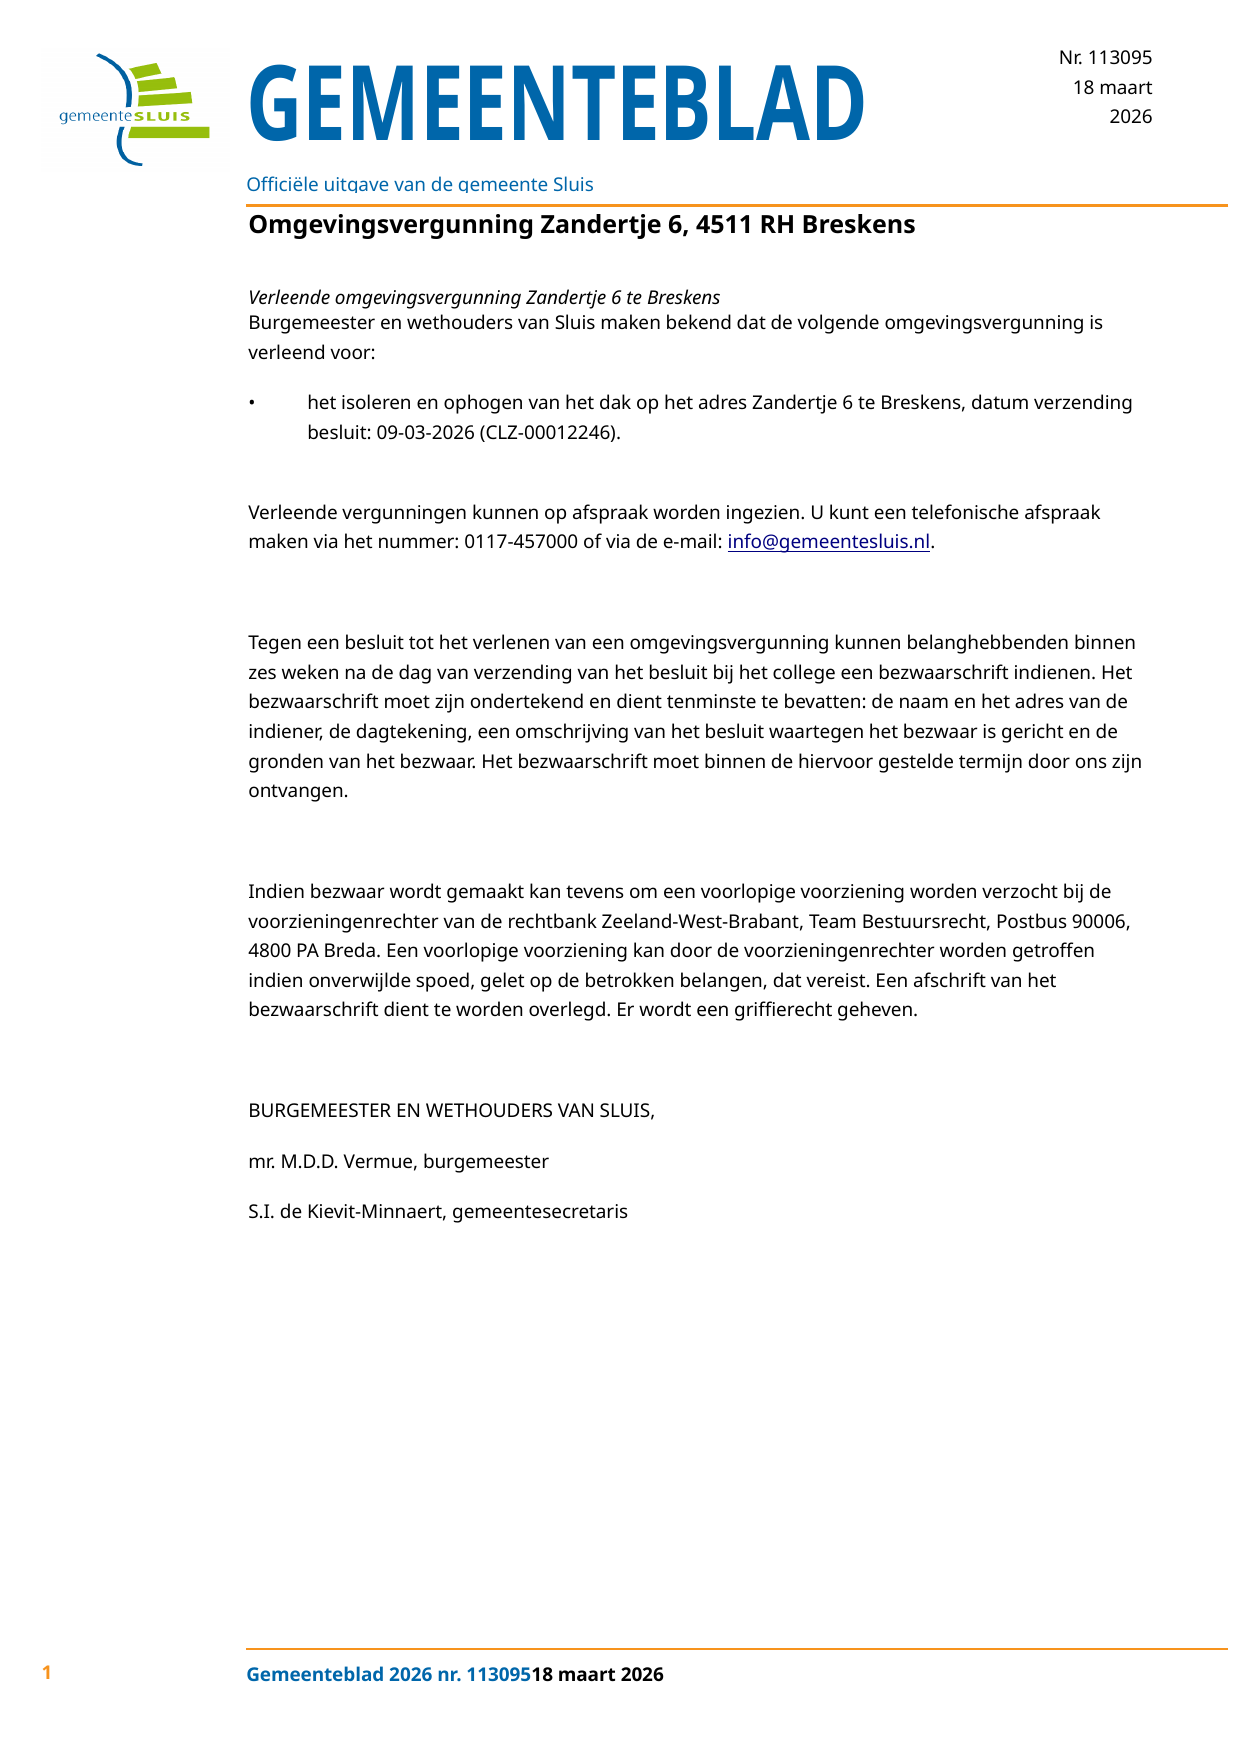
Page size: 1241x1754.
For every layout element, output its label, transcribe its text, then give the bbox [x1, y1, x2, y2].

list het isoleren en ophogen van het dak op het adres Zandertje 6 te Breskens, datum verzending besluit: 09-03-2026 (CLZ-00012246). [248, 389, 1152, 445]
text Burgemeester en wethouders van Sluis maken bekend dat de volgende omgevingsvergunning is verleend voor: [248, 309, 1152, 365]
text BURGEMEESTER EN WETHOUDERS VAN SLUIS, [248, 1097, 1152, 1123]
text Verleende omgevingsvergunning Zandertje 6 te Breskens [248, 284, 1152, 309]
text S.I. de Kievit-Minnaert, gemeentesecretaris [248, 1198, 1152, 1224]
text Tegen een besluit tot het verlenen van een omgevingsvergunning kunnen belanghebbenden binnen zes weken na de dag van verzending van het besluit bij het college een bezwaarschrift indienen. Het bezwaarschrift moet zijn ondertekend en dient tenminste te bevatten: de naam en het adres van de indiener, de dagtekening, een omschrijving van het besluit waartegen het bezwaar is gericht en de gronden van het bezwaar. Het bezwaarschrift moet binnen de hiervoor gestelde termijn door ons zijn ontvangen. [248, 629, 1152, 803]
text Indien bezwaar wordt gemaakt kan tevens om een voorlopige voorziening worden verzocht bij de voorzieningenrechter van de rechtbank Zeeland-West-Brabant, Team Bestuursrecht, Postbus 90006, 4800 PA Breda. Een voorlopige voorziening kan door de voorzieningenrechter worden getroffen indien onverwijlde spoed, gelet op de betrokken belangen, dat vereist. Een afschrift van het bezwaarschrift dient te worden overlegd. Er wordt een griffierecht geheven. [248, 878, 1152, 1022]
text Omgevingsvergunning Zandertje 6, 4511 RH Breskens [248, 207, 1152, 241]
picture [41, 47, 231, 172]
text Verleende vergunningen kunnen op afspraak worden ingezien. U kunt een telefonische afspraak maken via het nummer: 0117-457000 of via de e-mail: info@gemeentesluis.nl. [248, 499, 1152, 554]
text mr. M.D.D. Vermue, burgemeester [248, 1148, 1152, 1174]
